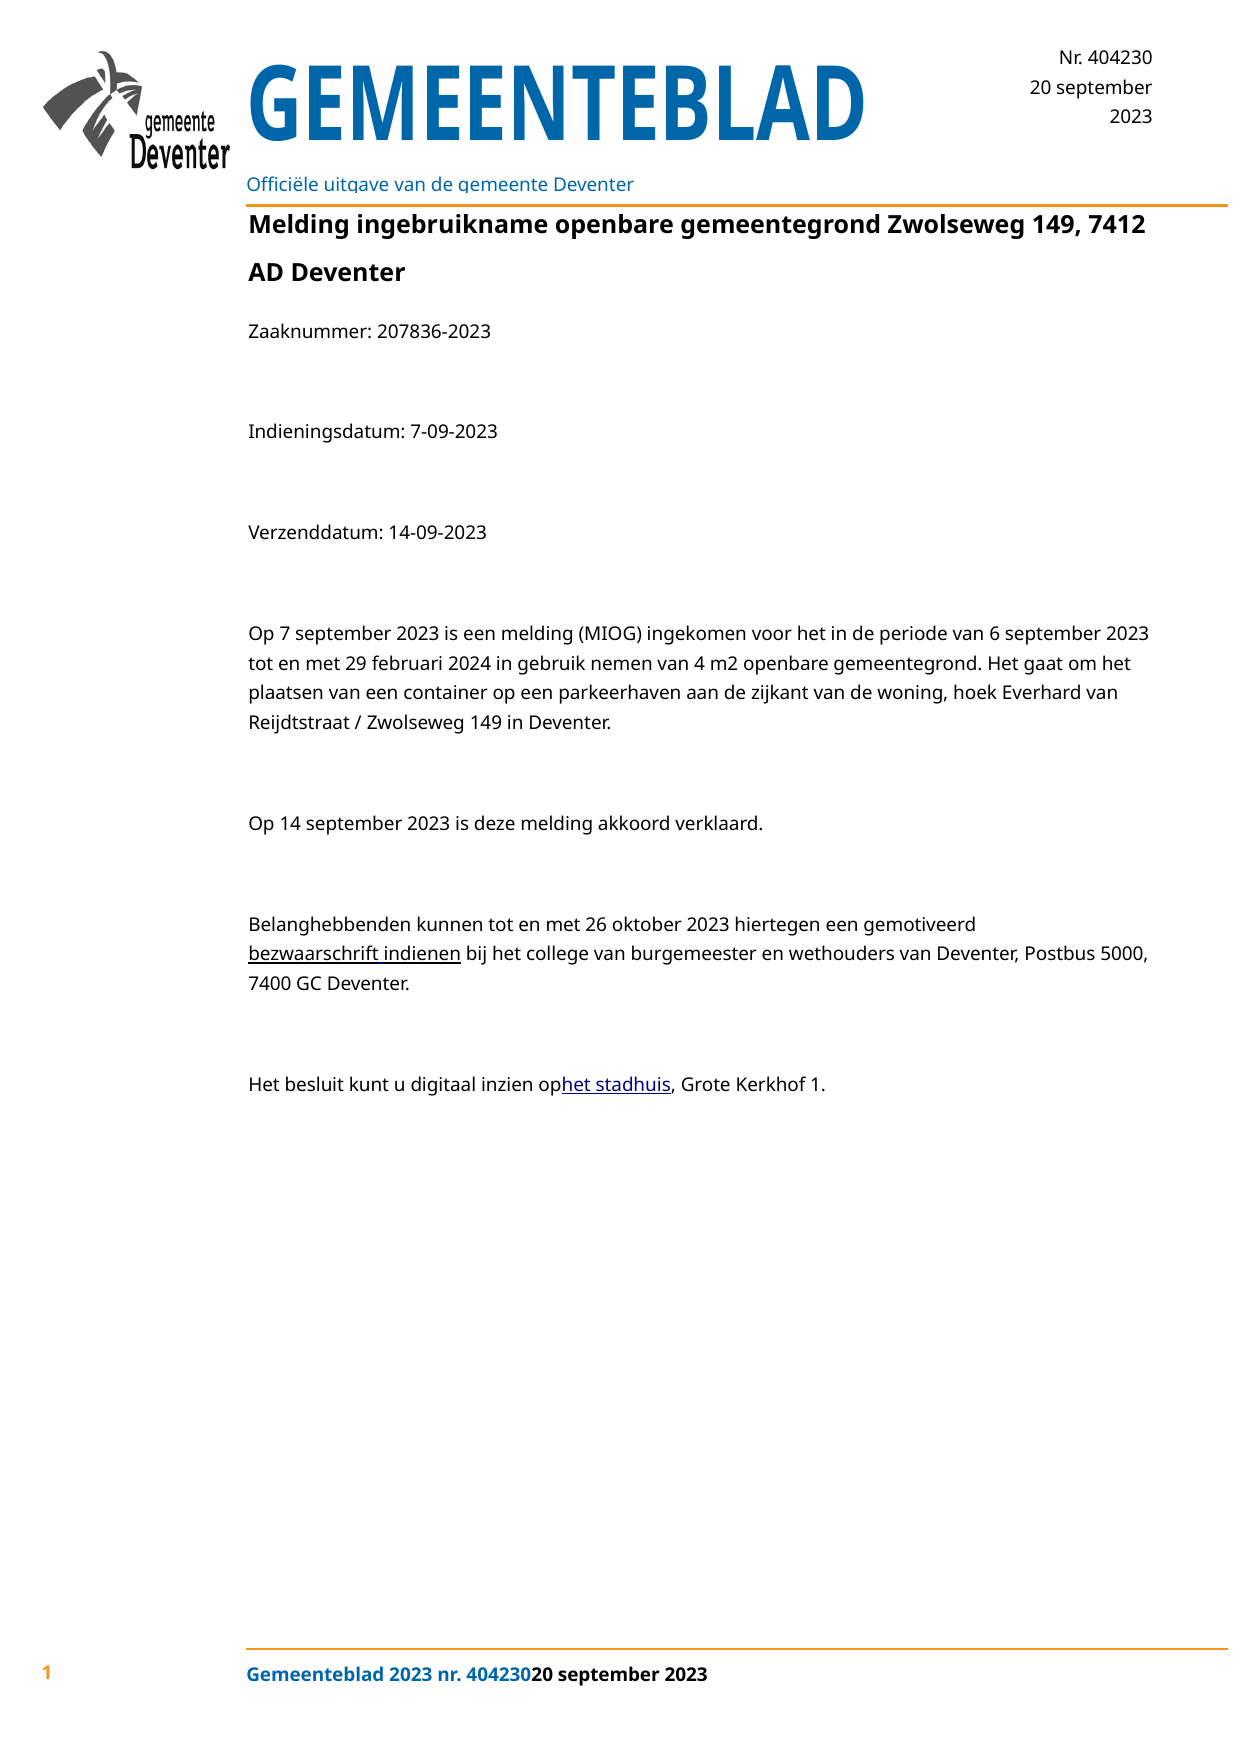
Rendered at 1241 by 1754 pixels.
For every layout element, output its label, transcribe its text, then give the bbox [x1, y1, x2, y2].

text Het besluit kunt u digitaal inzien ophet stadhuis, Grote Kerkhof 1. [248, 1071, 1152, 1097]
text Op 14 september 2023 is deze melding akkoord verklaard. [248, 810, 1152, 836]
text Belanghebbenden kunnen tot en met 26 oktober 2023 hiertegen een gemotiveerd bezwaarschrift indienen bij het college van burgemeester en wethouders van Deventer, Postbus 5000, 7400 GC Deventer. [248, 911, 1152, 996]
text Melding ingebruikname openbare gemeentegrond Zwolseweg 149, 7412 AD Deventer [248, 207, 1152, 288]
text Zaaknummer: 207836-2023 [248, 318, 1152, 344]
text Indieningsdatum: 7-09-2023 [248, 419, 1152, 444]
text Verzenddatum: 14-09-2023 [248, 519, 1152, 545]
text Op 7 september 2023 is een melding (MIOG) ingekomen voor het in de periode van 6 september 2023 tot en met 29 februari 2024 in gebruik nemen van 4 m2 openbare gemeentegrond. Het gaat om het plaatsen van een container op een parkeerhaven aan de zijkant van de woning, hoek Everhard van Reijdtstraat / Zwolseweg 149 in Deventer. [248, 620, 1152, 735]
picture [41, 47, 231, 172]
